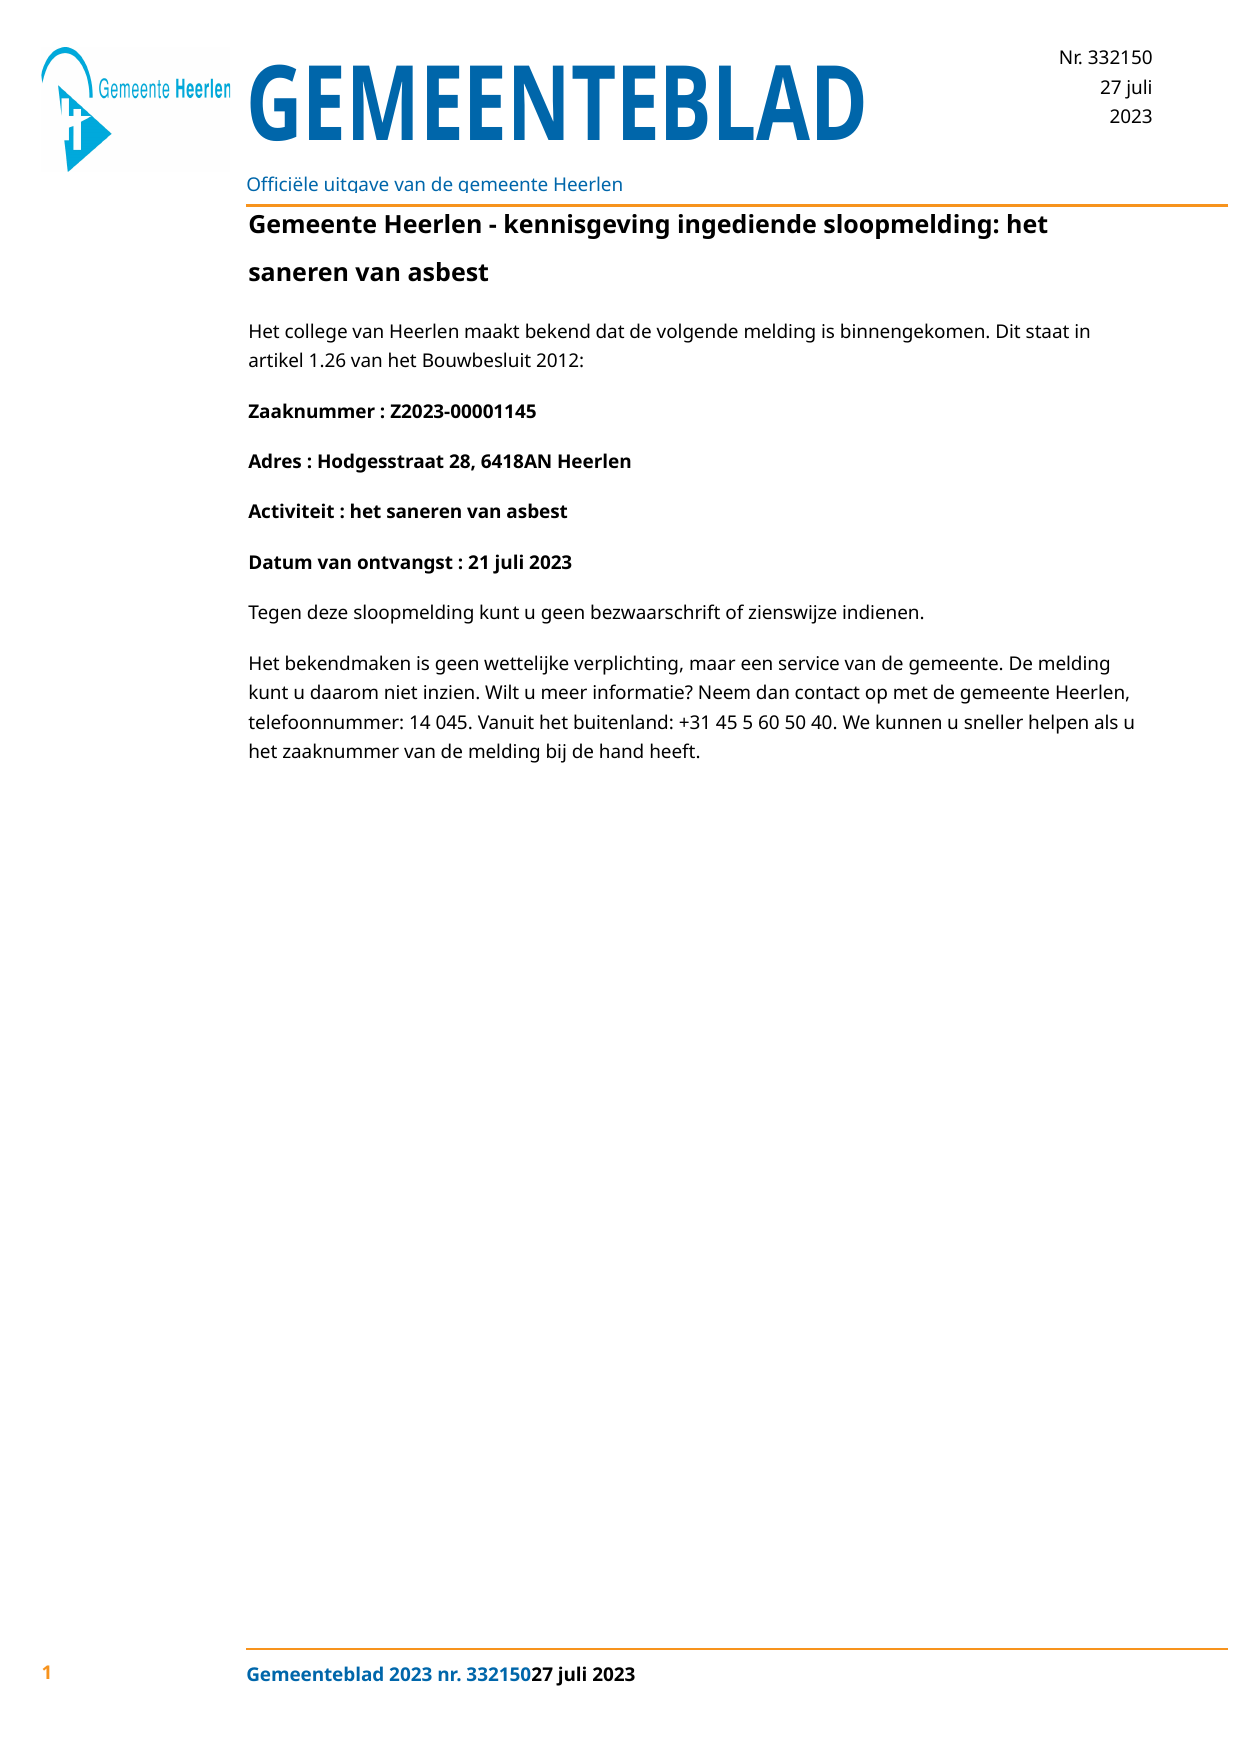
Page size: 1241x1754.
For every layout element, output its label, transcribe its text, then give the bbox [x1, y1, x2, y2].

picture [41, 47, 59, 70]
text Activiteit : het saneren van asbest [248, 499, 1152, 524]
text Gemeente Heerlen - kennisgeving ingediende sloopmelding: het saneren van asbest [248, 207, 1152, 288]
text Het bekendmaken is geen wettelijke verplichting, maar een service van de gemeente. De melding kunt u daarom niet inzien. Wilt u meer informatie? Neem dan contact op met de gemeente Heerlen, telefoonnummer: 14 045. Vanuit het buitenland: +31 45 5 60 50 40. We kunnen u sneller helpen als u het zaaknummer van de melding bij de hand heeft. [248, 650, 1152, 764]
picture [41, 47, 231, 172]
text Datum van ontvangst : 21 juli 2023 [248, 549, 1152, 575]
text Zaaknummer : Z2023-00001145 [248, 398, 1152, 424]
text Tegen deze sloopmelding kunt u geen bezwaarschrift of zienswijze indienen. [248, 599, 1152, 625]
text Adres : Hodgesstraat 28, 6418AN Heerlen [248, 448, 1152, 474]
text Het college van Heerlen maakt bekend dat de volgende melding is binnengekomen. Dit staat in artikel 1.26 van het Bouwbesluit 2012: [248, 318, 1152, 373]
